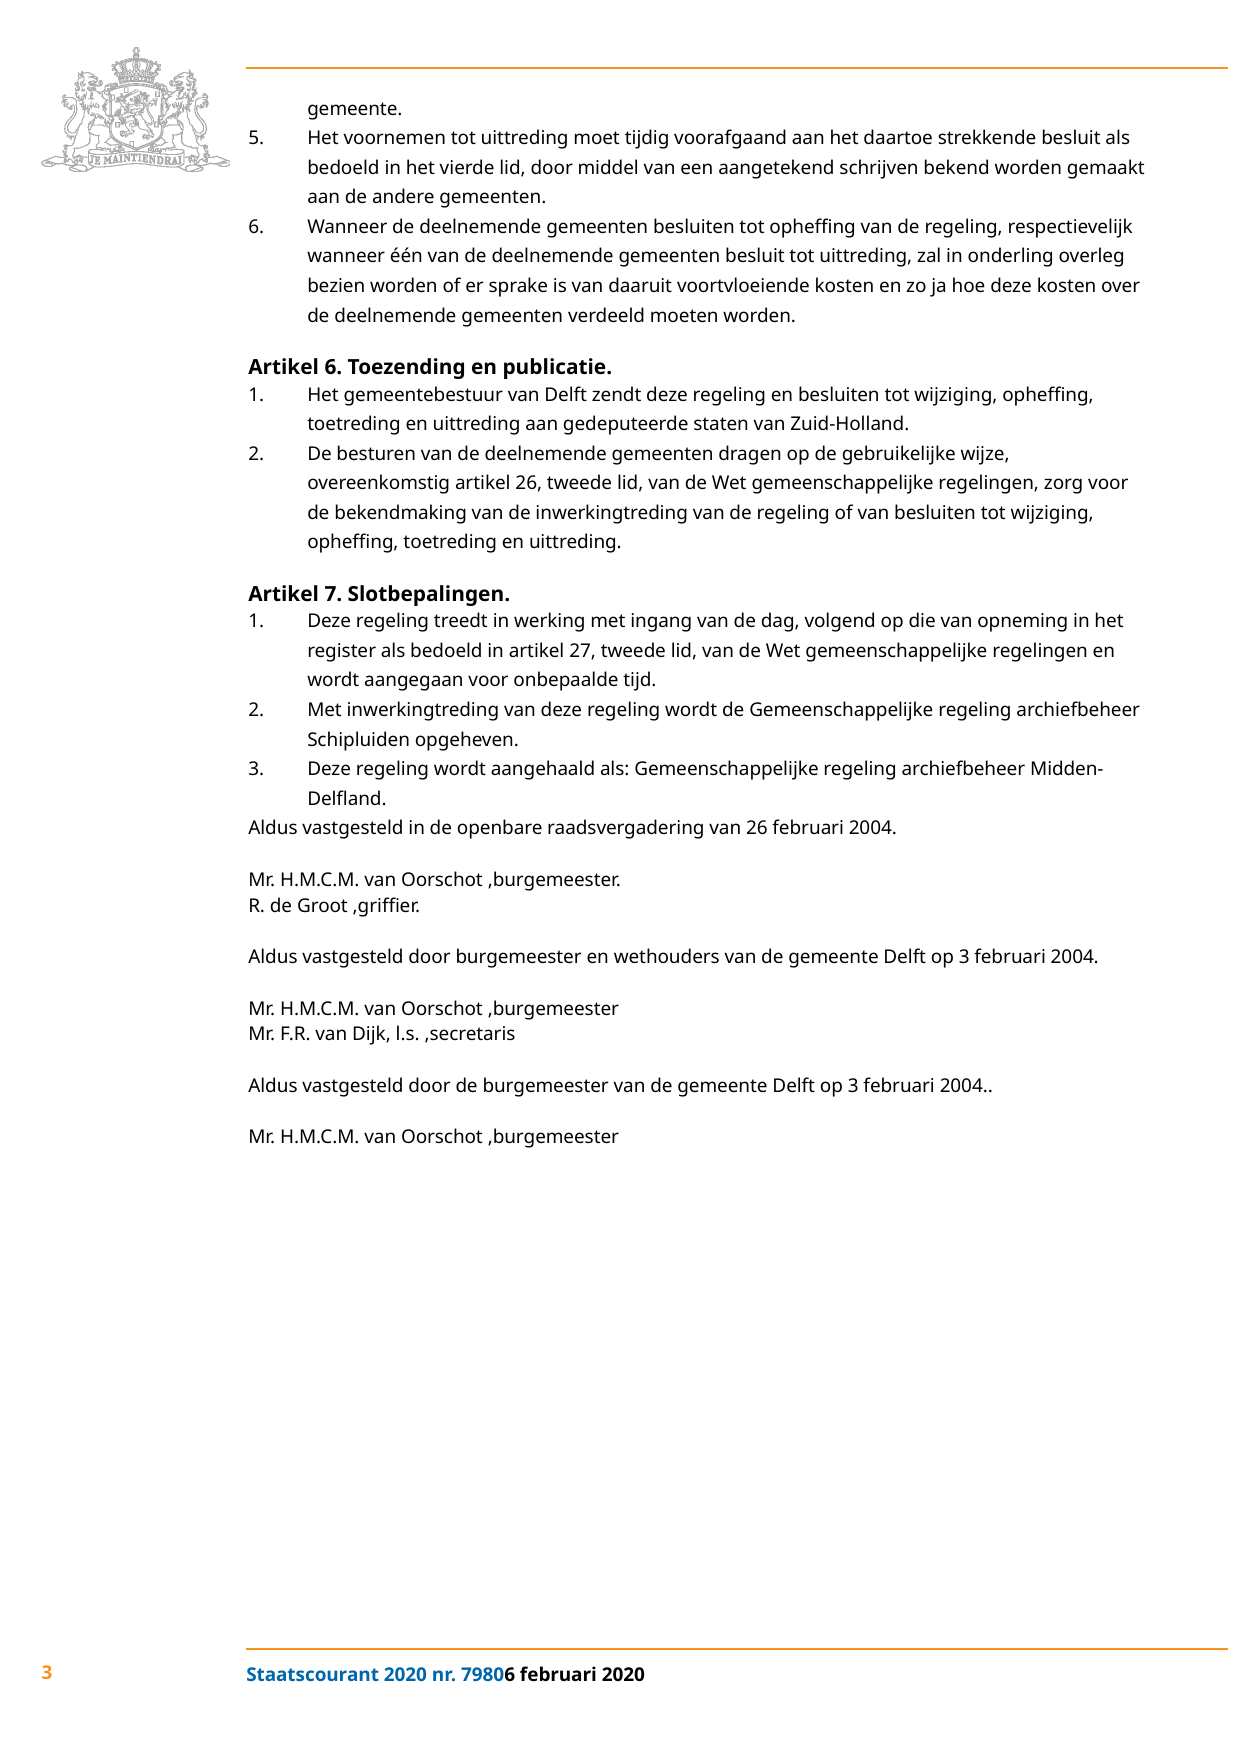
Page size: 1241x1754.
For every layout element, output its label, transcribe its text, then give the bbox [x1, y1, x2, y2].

text Aldus vastgesteld in de openbare raadsvergadering van 26 februari 2004. [248, 814, 1152, 840]
list gemeente. [248, 95, 1152, 121]
text Aldus vastgesteld door burgemeester en wethouders van de gemeente Delft op 3 februari 2004. [248, 943, 1152, 969]
text Artikel 6. Toezending en publicatie. [248, 352, 1152, 381]
text R. de Groot ,griffier. [248, 892, 1152, 917]
list De besturen van de deelnemende gemeenten dragen op de gebruikelijke wijze, overeenkomstig artikel 26, tweede lid, van de Wet gemeenschappelijke regelingen, zorg voor de bekendmaking van de inwerkingtreding van de regeling of van besluiten tot wijziging, opheffing, toetreding en uittreding. [248, 440, 1152, 554]
picture [41, 47, 231, 172]
list Deze regeling wordt aangehaald als: Gemeenschappelijke regeling archiefbeheer Midden-Delfland. [248, 755, 1152, 811]
list Deze regeling treedt in werking met ingang van de dag, volgend op die van opneming in het register als bedoeld in artikel 27, tweede lid, van de Wet gemeenschappelijke regelingen en wordt aangegaan voor onbepaalde tijd. [248, 607, 1152, 692]
text Mr. H.M.C.M. van Oorschot ,burgemeester [248, 1123, 1152, 1149]
text Artikel 7. Slotbepalingen. [248, 579, 1152, 607]
text Mr. H.M.C.M. van Oorschot ,burgemeester [248, 995, 1152, 1020]
list Het gemeentebestuur van Delft zendt deze regeling en besluiten tot wijziging, opheffing, toetreding en uittreding aan gedeputeerde staten van Zuid-Holland. [248, 381, 1152, 436]
list Met inwerkingtreding van deze regeling wordt de Gemeenschappelijke regeling archiefbeheer Schipluiden opgeheven. [248, 696, 1152, 752]
text Mr. H.M.C.M. van Oorschot ,burgemeester. [248, 866, 1152, 892]
text Aldus vastgesteld door de burgemeester van de gemeente Delft op 3 februari 2004.. [248, 1072, 1152, 1098]
list Het voornemen tot uittreding moet tijdig voorafgaand aan het daartoe strekkende besluit als bedoeld in het vierde lid, door middel van een aangetekend schrijven bekend worden gemaakt aan de andere gemeenten. [248, 124, 1152, 209]
list Wanneer de deelnemende gemeenten besluiten tot opheffing van de regeling, respectievelijk wanneer één van de deelnemende gemeenten besluit tot uittreding, zal in onderling overleg bezien worden of er sprake is van daaruit voortvloeiende kosten en zo ja hoe deze kosten over de deelnemende gemeenten verdeeld moeten worden. [248, 213, 1152, 328]
text Mr. F.R. van Dijk, l.s. ,secretaris [248, 1020, 1152, 1046]
